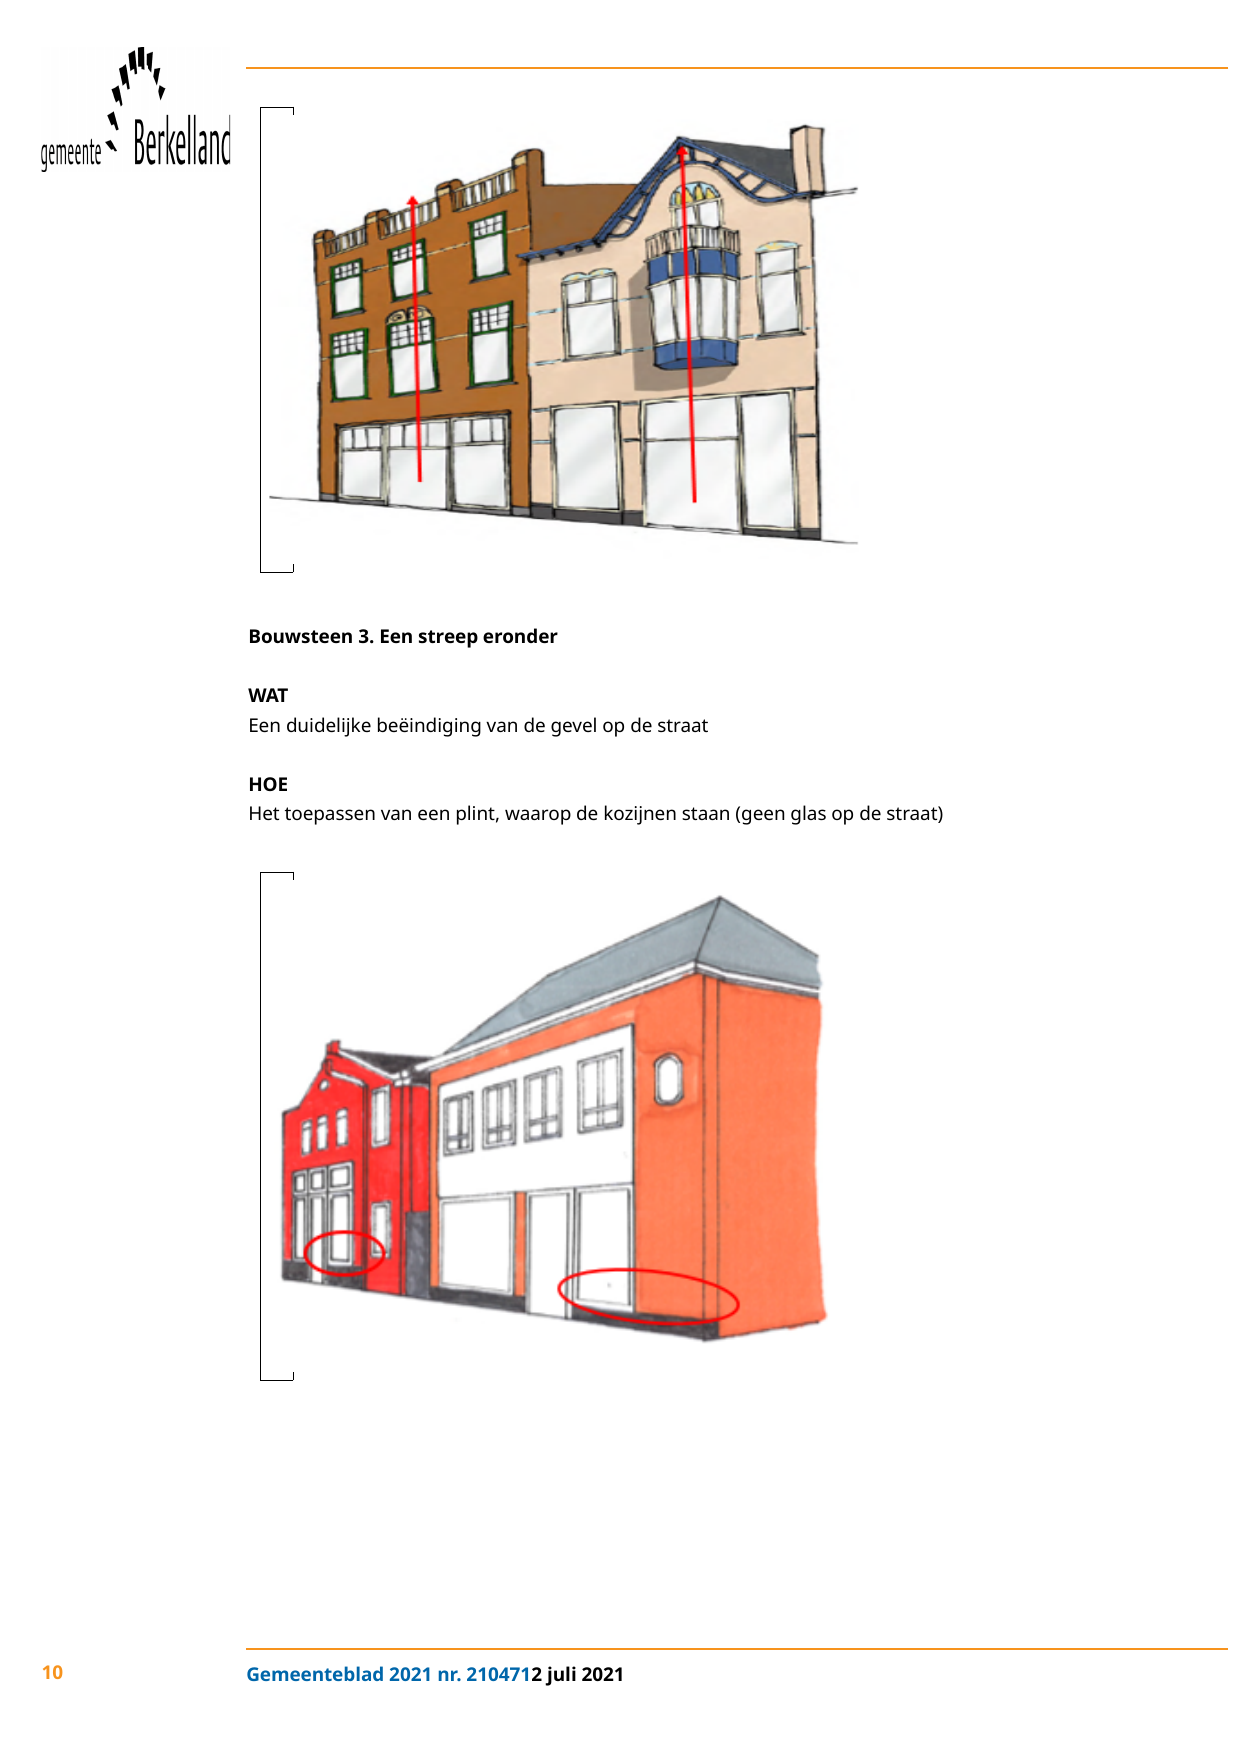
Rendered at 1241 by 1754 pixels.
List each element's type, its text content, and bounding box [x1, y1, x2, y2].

picture [41, 47, 231, 172]
text WAT [248, 682, 1152, 708]
picture [268, 880, 860, 1372]
text Een duidelijke beëindiging van de gevel op de straat [248, 712, 1152, 738]
text Bouwsteen 3. Een streep eronder [248, 623, 1152, 649]
text HOE [248, 771, 1152, 797]
picture [268, 115, 860, 564]
text Het toepassen van een plint, waarop de kozijnen staan (geen glas op de straat) [248, 801, 1152, 826]
